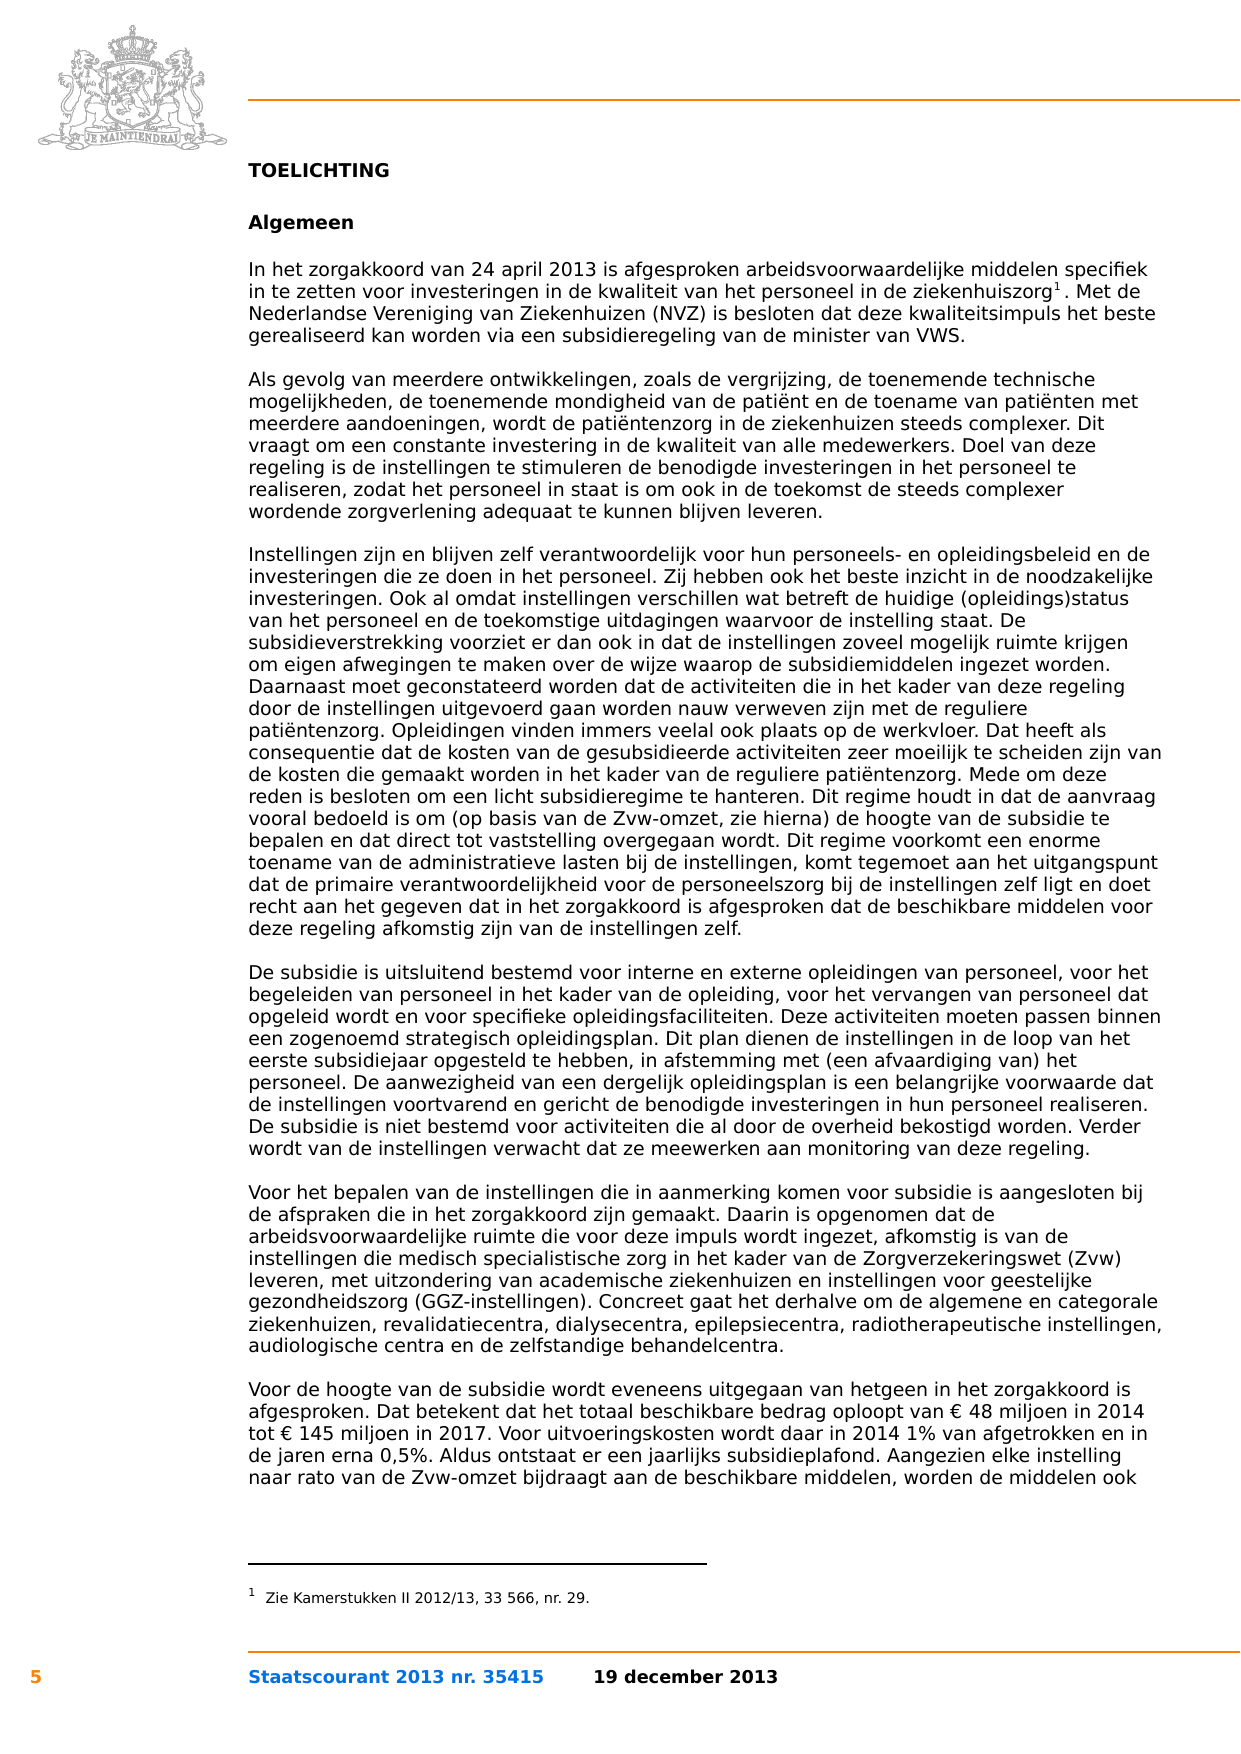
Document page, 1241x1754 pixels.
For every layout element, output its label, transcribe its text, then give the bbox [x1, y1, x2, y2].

text Voor de hoogte van de subsidie wordt eveneens uitgegaan van hetgeen in het zorgakkoord is afgesproken. Dat betekent dat het totaal beschikbare bedrag oploopt van € 48 miljoen in 2014 tot € 145 miljoen in 2017. Voor uitvoeringskosten wordt daar in 2014 1% van afgetrokken en in de jaren erna 0,5%. Aldus ontstaat er een jaarlijks subsidieplafond. Aangezien elke instelling naar rato van de Zvw-omzet bijdraagt aan de beschikbare middelen, worden de middelen ook [248, 1379, 1163, 1489]
text Als gevolg van meerdere ontwikkelingen, zoals de vergrijzing, de toenemende technische mogelijkheden, de toenemende mondigheid van de patiënt en de toename van patiënten met meerdere aandoeningen, wordt de patiëntenzorg in de ziekenhuizen steeds complexer. Dit vraagt om een constante investering in de kwaliteit van alle medewerkers. Doel van deze regeling is de instellingen te stimuleren de benodigde investeringen in het personeel te realiseren, zodat het personeel in staat is om ook in de toekomst de steeds complexer wordende zorgverlening adequaat te kunnen blijven leveren. [248, 369, 1163, 522]
text Zie Kamerstukken II 2012/13, 33 566, nr. 29. [248, 1586, 1163, 1608]
text Instellingen zijn en blijven zelf verantwoordelijk voor hun personeels- en opleidingsbeleid en de investeringen die ze doen in het personeel. Zij hebben ook het beste inzicht in de noodzakelijke investeringen. Ook al omdat instellingen verschillen wat betreft de huidige (opleidings)status van het personeel en de toekomstige uitdagingen waarvoor de instelling staat. De subsidieverstrekking voorziet er dan ook in dat de instellingen zoveel mogelijk ruimte krijgen om eigen afwegingen te maken over de wijze waarop de subsidiemiddelen ingezet worden. Daarnaast moet geconstateerd worden dat de activiteiten die in het kader van deze regeling door de instellingen uitgevoerd gaan worden nauw verweven zijn met de reguliere patiëntenzorg. Opleidingen vinden immers veelal ook plaats op de werkvloer. Dat heeft als consequentie dat de kosten van de gesubsidieerde activiteiten zeer moeilijk te scheiden zijn van de kosten die gemaakt worden in het kader van de reguliere patiëntenzorg. Mede om deze reden is besloten om een licht subsidieregime te hanteren. Dit regime houdt in dat de aanvraag vooral bedoeld is om (op basis van de Zvw-omzet, zie hierna) de hoogte van de subsidie te bepalen en dat direct tot vaststelling overgegaan wordt. Dit regime voorkomt een enorme toename van de administratieve lasten bij de instellingen, komt tegemoet aan het uitgangspunt dat de primaire verantwoordelijkheid voor de personeelszorg bij de instellingen zelf ligt en doet recht aan het gegeven dat in het zorgakkoord is afgesproken dat de beschikbare middelen voor deze regeling afkomstig zijn van de instellingen zelf. [248, 544, 1163, 940]
text In het zorgakkoord van 24 april 2013 is afgesproken arbeidsvoorwaardelijke middelen specifiek in te zetten voor investeringen in de kwaliteit van het personeel in de ziekenhuiszorg. Met de Nederlandse Vereniging van Ziekenhuizen (NVZ) is besloten dat deze kwaliteitsimpuls het beste gerealiseerd kan worden via een subsidieregeling van de minister van VWS. [248, 259, 1163, 347]
subtitle TOELICHTING [248, 160, 1163, 182]
text Voor het bepalen van de instellingen die in aanmerking komen voor subsidie is aangesloten bij de afspraken die in het zorgakkoord zijn gemaakt. Daarin is opgenomen dat de arbeidsvoorwaardelijke ruimte die voor deze impuls wordt ingezet, afkomstig is van de instellingen die medisch specialistische zorg in het kader van de Zorgverzekeringswet (Zvw) leveren, met uitzondering van academische ziekenhuizen en instellingen voor geestelijke gezondheidszorg (GGZ-instellingen). Concreet gaat het derhalve om de algemene en categorale ziekenhuizen, revalidatiecentra, dialysecentra, epilepsiecentra, radiotherapeutische instellingen, audiologische centra en de zelfstandige behandelcentra. [248, 1182, 1163, 1357]
text De subsidie is uitsluitend bestemd voor interne en externe opleidingen van personeel, voor het begeleiden van personeel in het kader van de opleiding, voor het vervangen van personeel dat opgeleid wordt en voor specifieke opleidingsfaciliteiten. Deze activiteiten moeten passen binnen een zogenoemd strategisch opleidingsplan. Dit plan dienen de instellingen in de loop van het eerste subsidiejaar opgesteld te hebben, in afstemming met (een afvaardiging van) het personeel. De aanwezigheid van een dergelijk opleidingsplan is een belangrijke voorwaarde dat de instellingen voortvarend en gericht de benodigde investeringen in hun personeel realiseren. De subsidie is niet bestemd voor activiteiten die al door de overheid bekostigd worden. Verder wordt van de instellingen verwacht dat ze meewerken aan monitoring van deze regeling. [248, 962, 1163, 1160]
picture [38, 25, 227, 150]
subtitle Algemeen [248, 212, 1163, 234]
